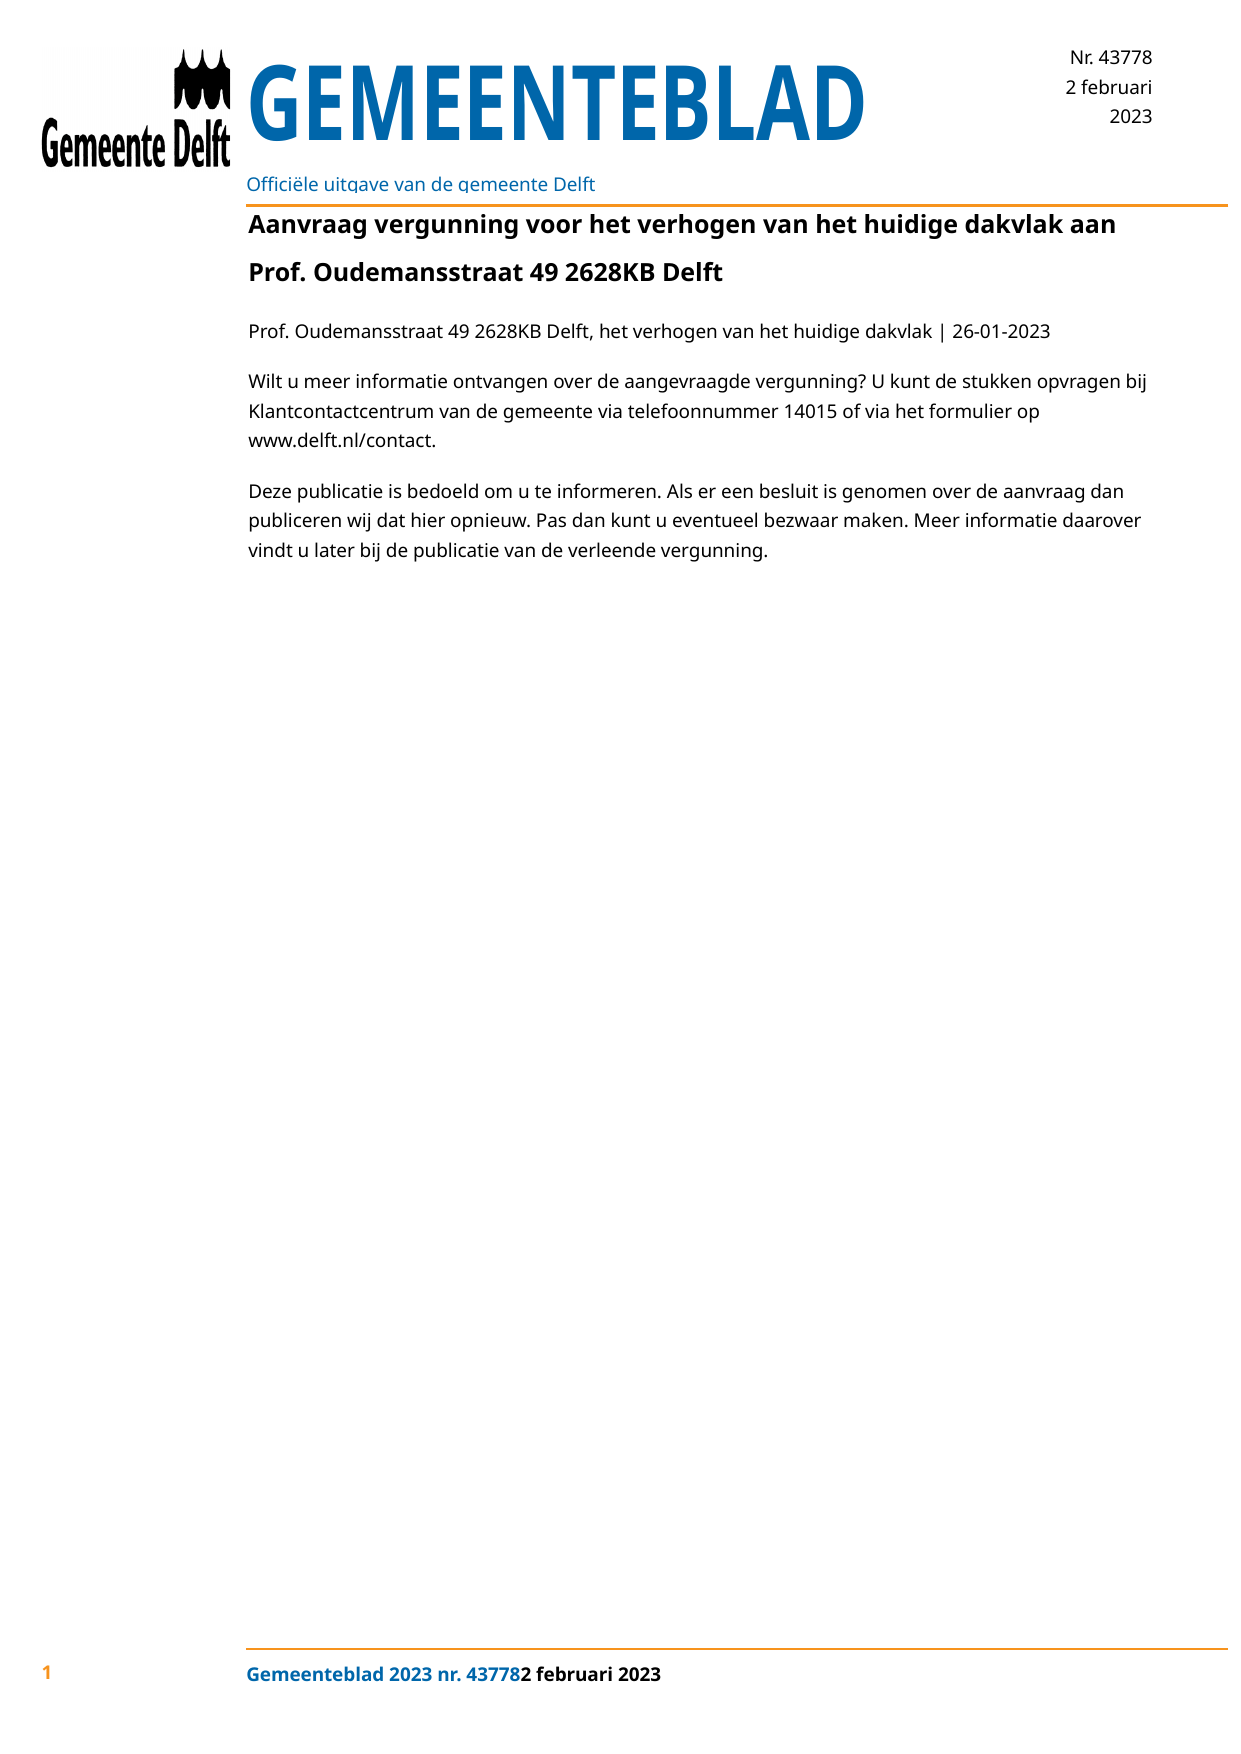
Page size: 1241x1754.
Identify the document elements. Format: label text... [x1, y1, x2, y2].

text Aanvraag vergunning voor het verhogen van het huidige dakvlak aan Prof. Oudemansstraat 49 2628KB Delft [248, 207, 1152, 288]
text Deze publicatie is bedoeld om u te informeren. Als er een besluit is genomen over de aanvraag dan publiceren wij dat hier opnieuw. Pas dan kunt u eventueel bezwaar maken. Meer informatie daarover vindt u later bij de publicatie van de verleende vergunning. [248, 478, 1152, 563]
picture [41, 47, 231, 172]
text Prof. Oudemansstraat 49 2628KB Delft, het verhogen van het huidige dakvlak | 26-01-2023 [248, 318, 1152, 344]
text Wilt u meer informatie ontvangen over de aangevraagde vergunning? U kunt de stukken opvragen bij Klantcontactcentrum van de gemeente via telefoonnummer 14015 of via het formulier op www.delft.nl/contact. [248, 368, 1152, 453]
